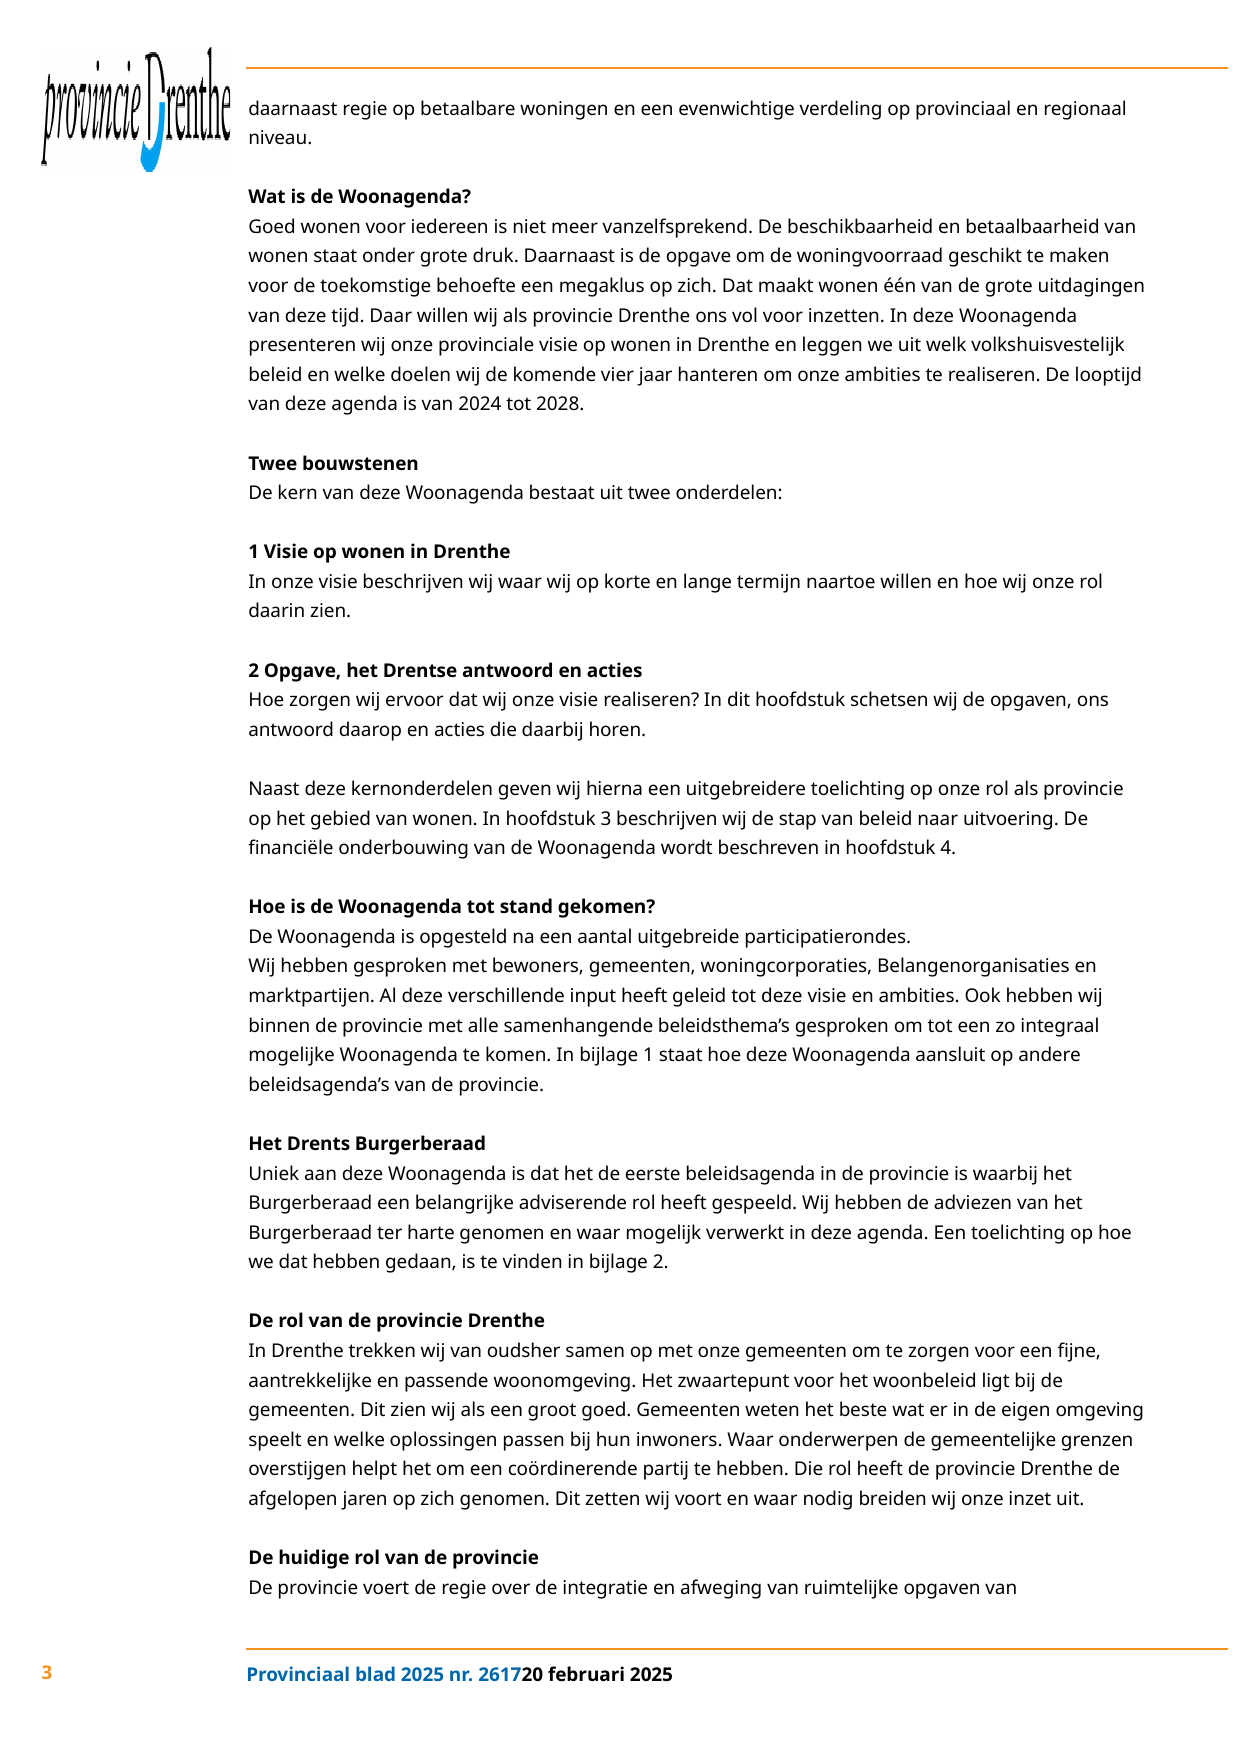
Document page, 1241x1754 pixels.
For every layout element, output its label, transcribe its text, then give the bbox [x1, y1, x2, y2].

text 2 Opgave, het Drentse antwoord en acties [248, 657, 1152, 683]
text Wat is de Woonagenda? [248, 183, 1152, 209]
text De rol van de provincie Drenthe [248, 1308, 1152, 1333]
text 1 Visie op wonen in Drenthe [248, 538, 1152, 564]
text Twee bouwstenen [248, 450, 1152, 476]
text De huidige rol van de provincie [248, 1544, 1152, 1570]
text De kern van deze Woonagenda bestaat uit twee onderdelen: [248, 479, 1152, 505]
text Hoe zorgen wij ervoor dat wij onze visie realiseren? In dit hoofdstuk schetsen wij de opgaven, ons antwoord daarop en acties die daarbij horen. [248, 686, 1152, 742]
text Goed wonen voor iedereen is niet meer vanzelfsprekend. De beschikbaarheid en betaalbaarheid van wonen staat onder grote druk. Daarnaast is de opgave om de woningvoorraad geschikt te maken voor de toekomstige behoefte een megaklus op zich. Dat maakt wonen één van de grote uitdagingen van deze tijd. Daar willen wij als provincie Drenthe ons vol voor inzetten. In deze Woonagenda presenteren wij onze provinciale visie op wonen in Drenthe en leggen we uit welk volkshuisvestelijk beleid en welke doelen wij de komende vier jaar hanteren om onze ambities te realiseren. De looptijd van deze agenda is van 2024 tot 2028. [248, 213, 1152, 416]
text Uniek aan deze Woonagenda is dat het de eerste beleidsagenda in de provincie is waarbij het Burgerberaad een belangrijke adviserende rol heeft gespeeld. Wij hebben de adviezen van het Burgerberaad ter harte genomen en waar mogelijk verwerkt in deze agenda. Een toelichting op hoe we dat hebben gedaan, is te vinden in bijlage 2. [248, 1160, 1152, 1274]
text daarnaast regie op betaalbare woningen en een evenwichtige verdeling op provinciaal en regionaal niveau. [248, 95, 1152, 150]
picture [41, 47, 231, 172]
text In Drenthe trekken wij van oudsher samen op met onze gemeenten om te zorgen voor een fijne, aantrekkelijke en passende woonomgeving. Het zwaartepunt voor het woonbeleid ligt bij de gemeenten. Dit zien wij als een groot goed. Gemeenten weten het beste wat er in de eigen omgeving speelt en welke oplossingen passen bij hun inwoners. Waar onderwerpen de gemeentelijke grenzen overstijgen helpt het om een coördinerende partij te hebben. Die rol heeft de provincie Drenthe de afgelopen jaren op zich genomen. Dit zetten wij voort en waar nodig breiden wij onze inzet uit. [248, 1337, 1152, 1511]
text Naast deze kernonderdelen geven wij hierna een uitgebreidere toelichting op onze rol als provincie op het gebied van wonen. In hoofdstuk 3 beschrijven wij de stap van beleid naar uitvoering. De financiële onderbouwing van de Woonagenda wordt beschreven in hoofdstuk 4. [248, 775, 1152, 860]
text Het Drents Burgerberaad [248, 1130, 1152, 1156]
text De Woonagenda is opgesteld na een aantal uitgebreide participatierondes. [248, 923, 1152, 949]
text De provincie voert de regie over de integratie en afweging van ruimtelijke opgaven van [248, 1574, 1152, 1600]
text Wij hebben gesproken met bewoners, gemeenten, woningcorporaties, Belangenorganisaties en marktpartijen. Al deze verschillende input heeft geleid tot deze visie en ambities. Ook hebben wij binnen de provincie met alle samenhangende beleidsthema’s gesproken om tot een zo integraal mogelijke Woonagenda te komen. In bijlage 1 staat hoe deze Woonagenda aansluit op andere beleidsagenda’s van de provincie. [248, 953, 1152, 1097]
text Hoe is de Woonagenda tot stand gekomen? [248, 893, 1152, 919]
text In onze visie beschrijven wij waar wij op korte en lange termijn naartoe willen en hoe wij onze rol daarin zien. [248, 568, 1152, 623]
